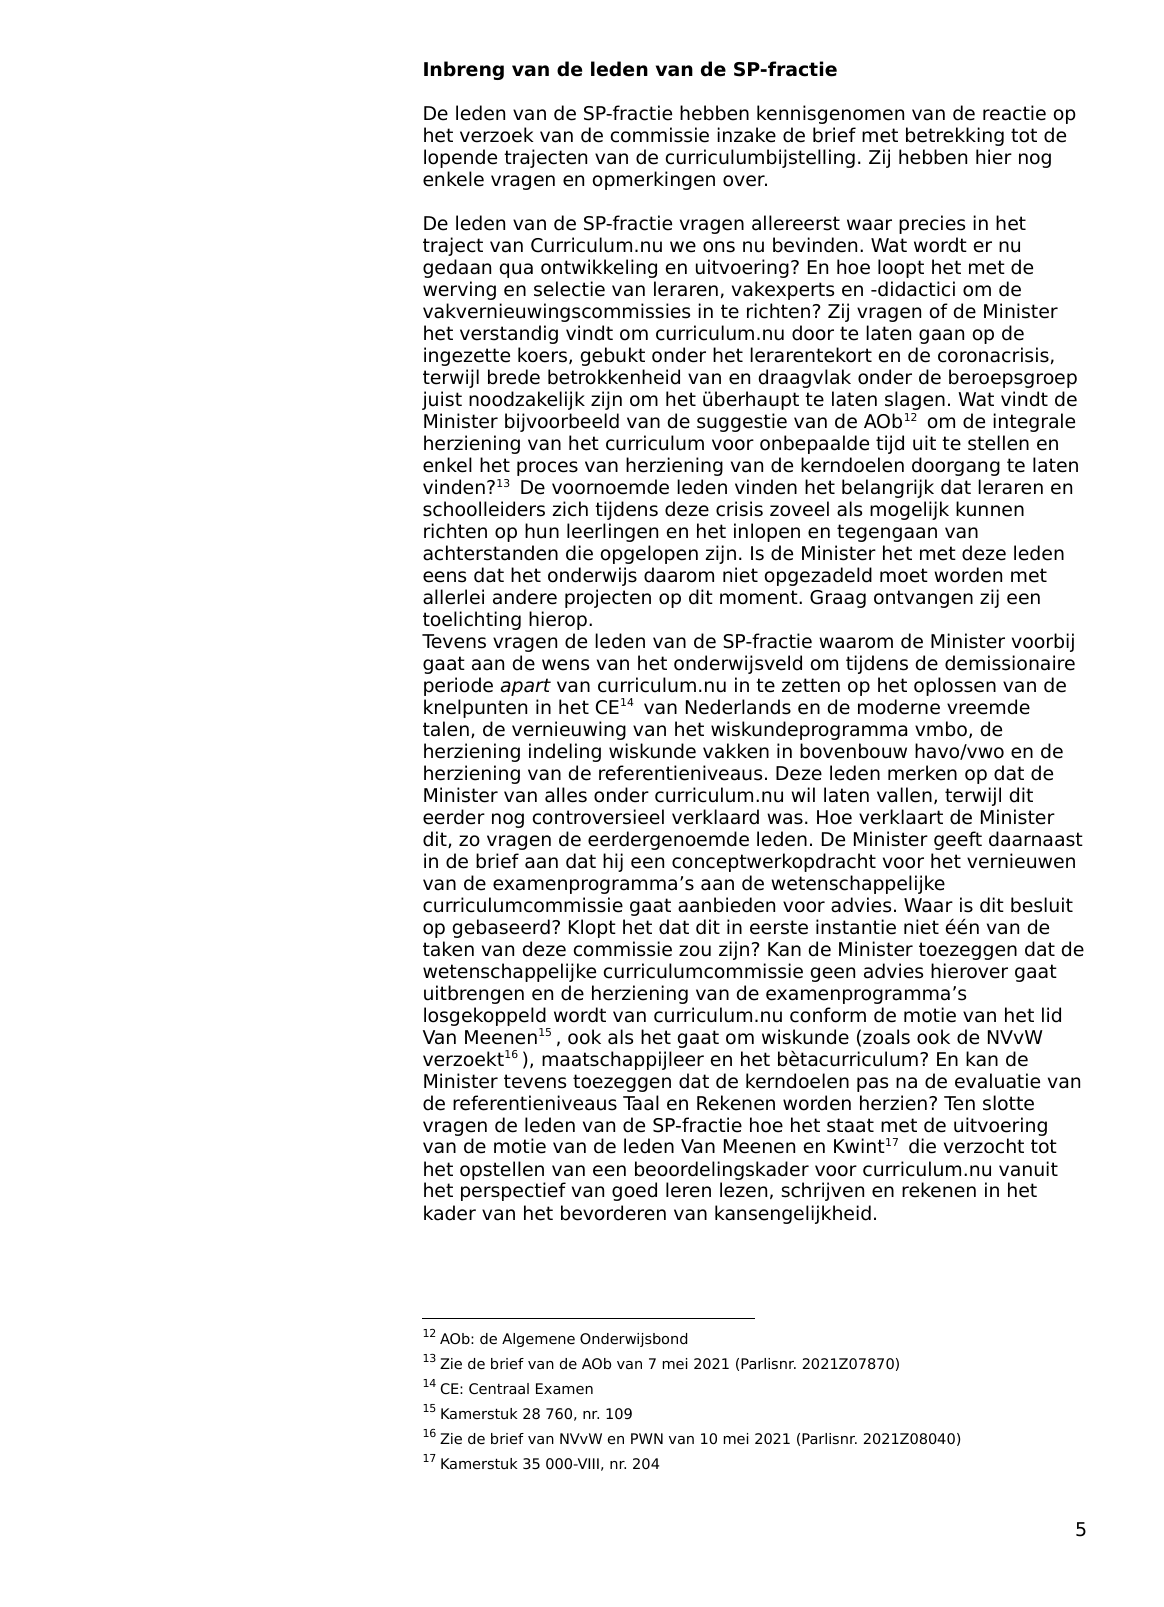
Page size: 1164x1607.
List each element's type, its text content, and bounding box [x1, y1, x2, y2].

subtitle Inbreng van de leden van de SP-fractie [422, 59, 1087, 81]
text De leden van de SP-fractie vragen allereerst waar precies in het traject van Curriculum.nu we ons nu bevinden. Wat wordt er nu gedaan qua ontwikkeling en uitvoering? En hoe loopt het met de werving en selectie van leraren, vakexperts en -didactici om de vakvernieuwingscommissies in te richten? Zij vragen of de Minister het verstandig vindt om curriculum.nu door te laten gaan op de ingezette koers, gebukt onder het lerarentekort en de coronacrisis, terwijl brede betrokkenheid van en draagvlak onder de beroepsgroep juist noodzakelijk zijn om het überhaupt te laten slagen. Wat vindt de Minister bijvoorbeeld van de suggestie van de AOb om de integrale herziening van het curriculum voor onbepaalde tijd uit te stellen en enkel het proces van herziening van de kerndoelen doorgang te laten vinden? De voornoemde leden vinden het belangrijk dat leraren en schoolleiders zich tijdens deze crisis zoveel als mogelijk kunnen richten op hun leerlingen en het inlopen en tegengaan van achterstanden die opgelopen zijn. Is de Minister het met deze leden eens dat het onderwijs daarom niet opgezadeld moet worden met allerlei andere projecten op dit moment. Graag ontvangen zij een toelichting hierop. [422, 213, 1087, 631]
text Kamerstuk 28 760, nr. 109 [422, 1402, 1087, 1424]
text Kamerstuk 35 000-VIII, nr. 204 [422, 1452, 1087, 1474]
text De leden van de SP-fractie hebben kennisgenomen van de reactie op het verzoek van de commissie inzake de brief met betrekking tot de lopende trajecten van de curriculumbijstelling. Zij hebben hier nog enkele vragen en opmerkingen over. [422, 103, 1087, 191]
text Zie de brief van NVvW en PWN van 10 mei 2021 (Parlisnr. 2021Z08040) [422, 1427, 1087, 1449]
text CE: Centraal Examen [422, 1377, 1087, 1399]
text Tevens vragen de leden van de SP-fractie waarom de Minister voorbij gaat aan de wens van het onderwijsveld om tijdens de demissionaire periode apart van curriculum.nu in te zetten op het oplossen van de knelpunten in het CE van Nederlands en de moderne vreemde talen, de vernieuwing van het wiskundeprogramma vmbo, de herziening indeling wiskunde vakken in bovenbouw havo/vwo en de herziening van de referentieniveaus. Deze leden merken op dat de Minister van alles onder curriculum.nu wil laten vallen, terwijl dit eerder nog controversieel verklaard was. Hoe verklaart de Minister dit, zo vragen de eerdergenoemde leden. De Minister geeft daarnaast in de brief aan dat hij een conceptwerkopdracht voor het vernieuwen van de examenprogramma’s aan de wetenschappelijke curriculumcommissie gaat aanbieden voor advies. Waar is dit besluit op gebaseerd? Klopt het dat dit in eerste instantie niet één van de taken van deze commissie zou zijn? Kan de Minister toezeggen dat de wetenschappelijke curriculumcommissie geen advies hierover gaat uitbrengen en de herziening van de examenprogramma’s losgekoppeld wordt van curriculum.nu conform de motie van het lid Van Meenen, ook als het gaat om wiskunde (zoals ook de NVvW verzoekt), maatschappijleer en het bètacurriculum? En kan de Minister tevens toezeggen dat de kerndoelen pas na de evaluatie van de referentieniveaus Taal en Rekenen worden herzien? Ten slotte vragen de leden van de SP-fractie hoe het staat met de uitvoering van de motie van de leden Van Meenen en Kwint die verzocht tot het opstellen van een beoordelingskader voor curriculum.nu vanuit het perspectief van goed leren lezen, schrijven en rekenen in het kader van het bevorderen van kansengelijkheid. [422, 631, 1087, 1224]
text Zie de brief van de AOb van 7 mei 2021 (Parlisnr. 2021Z07870) [422, 1352, 1087, 1374]
text AOb: de Algemene Onderwijsbond [422, 1327, 1087, 1349]
